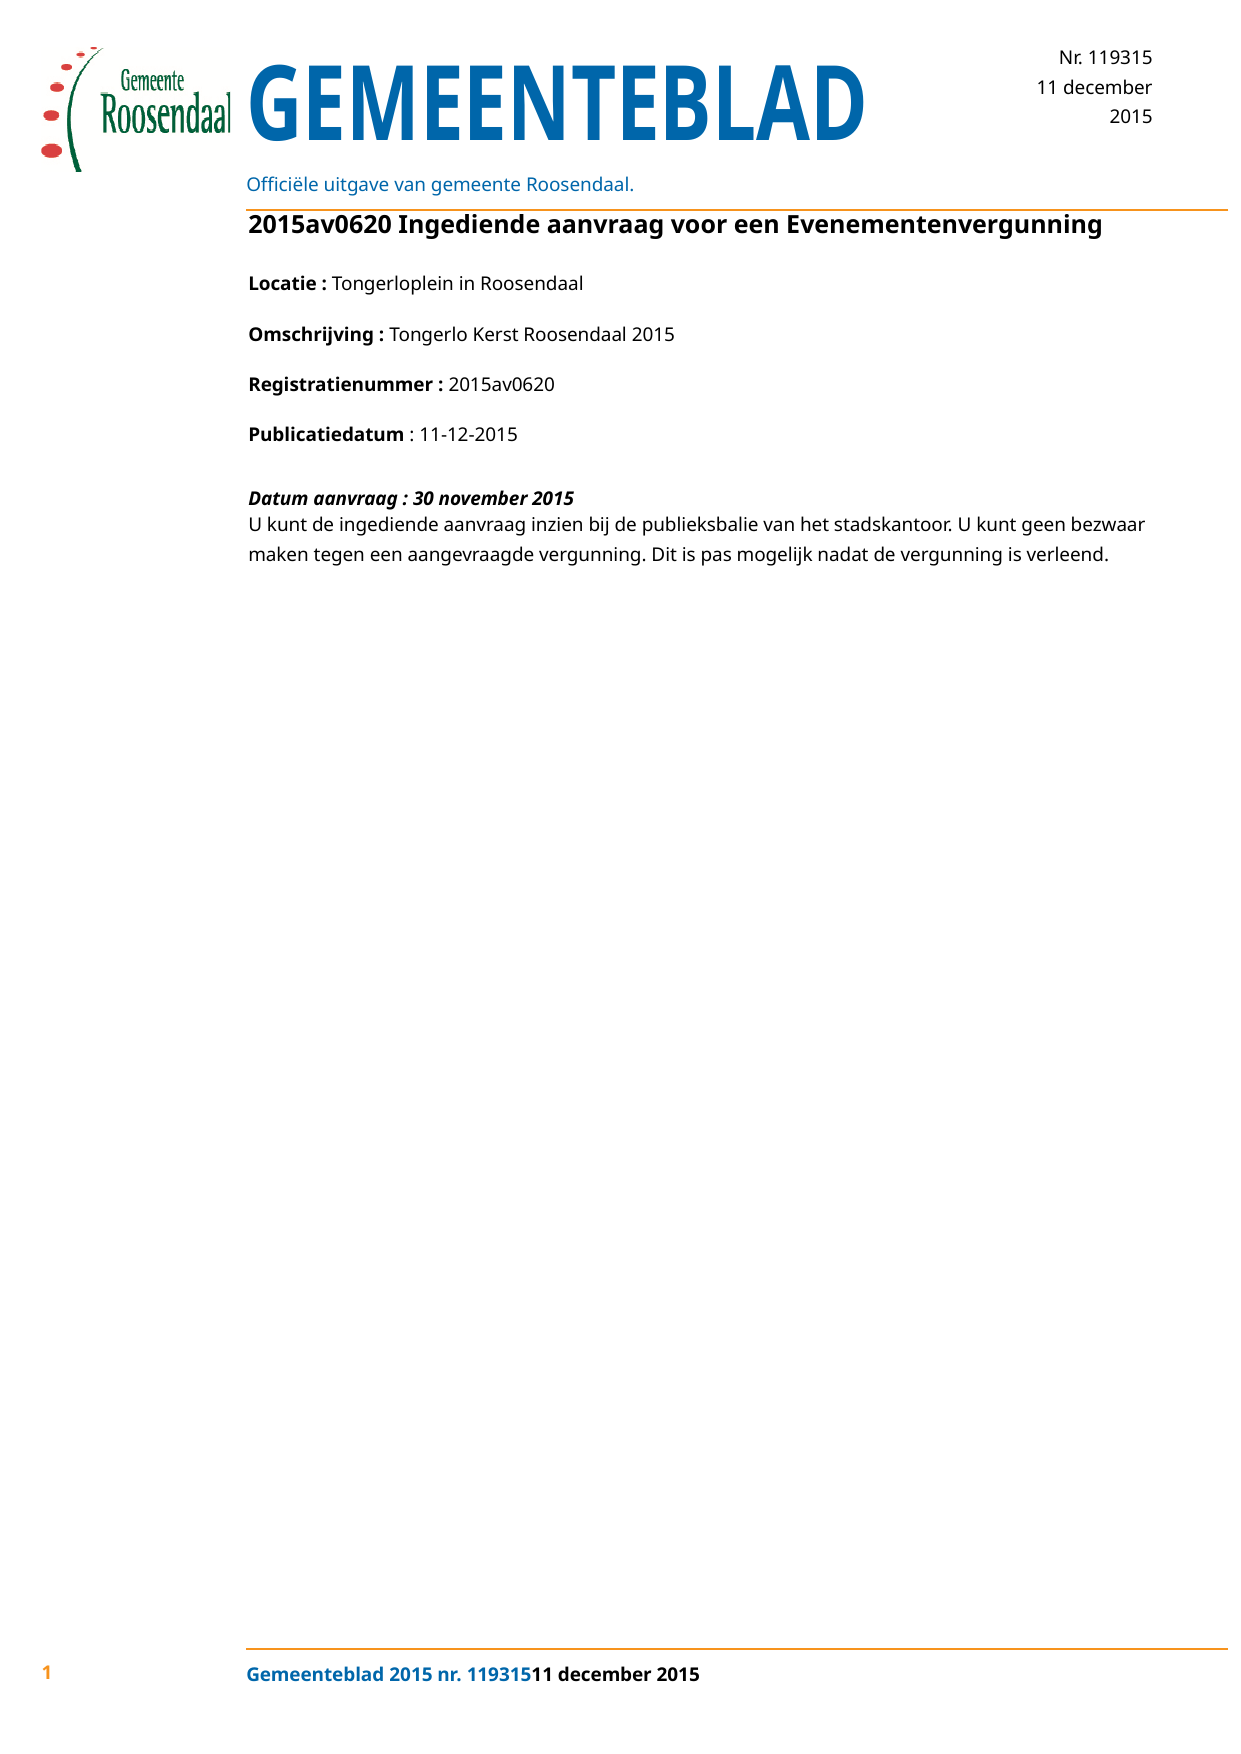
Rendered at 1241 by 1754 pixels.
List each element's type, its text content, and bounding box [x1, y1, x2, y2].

text Locatie : Tongerloplein in Roosendaal [248, 270, 1152, 296]
text 2015av0620 Ingediende aanvraag voor een Evenementenvergunning [248, 211, 1152, 241]
picture [41, 47, 231, 172]
text U kunt de ingediende aanvraag inzien bij de publieksbalie van het stadskantoor. U kunt geen bezwaar maken tegen een aangevraagde vergunning. Dit is pas mogelijk nadat de vergunning is verleend. [248, 511, 1152, 567]
text Publicatiedatum : 11-12-2015 [248, 422, 1152, 447]
text Datum aanvraag : 30 november 2015 [248, 486, 1152, 511]
text Omschrijving : Tongerlo Kerst Roosendaal 2015 [248, 321, 1152, 346]
text Registratienummer : 2015av0620 [248, 371, 1152, 397]
